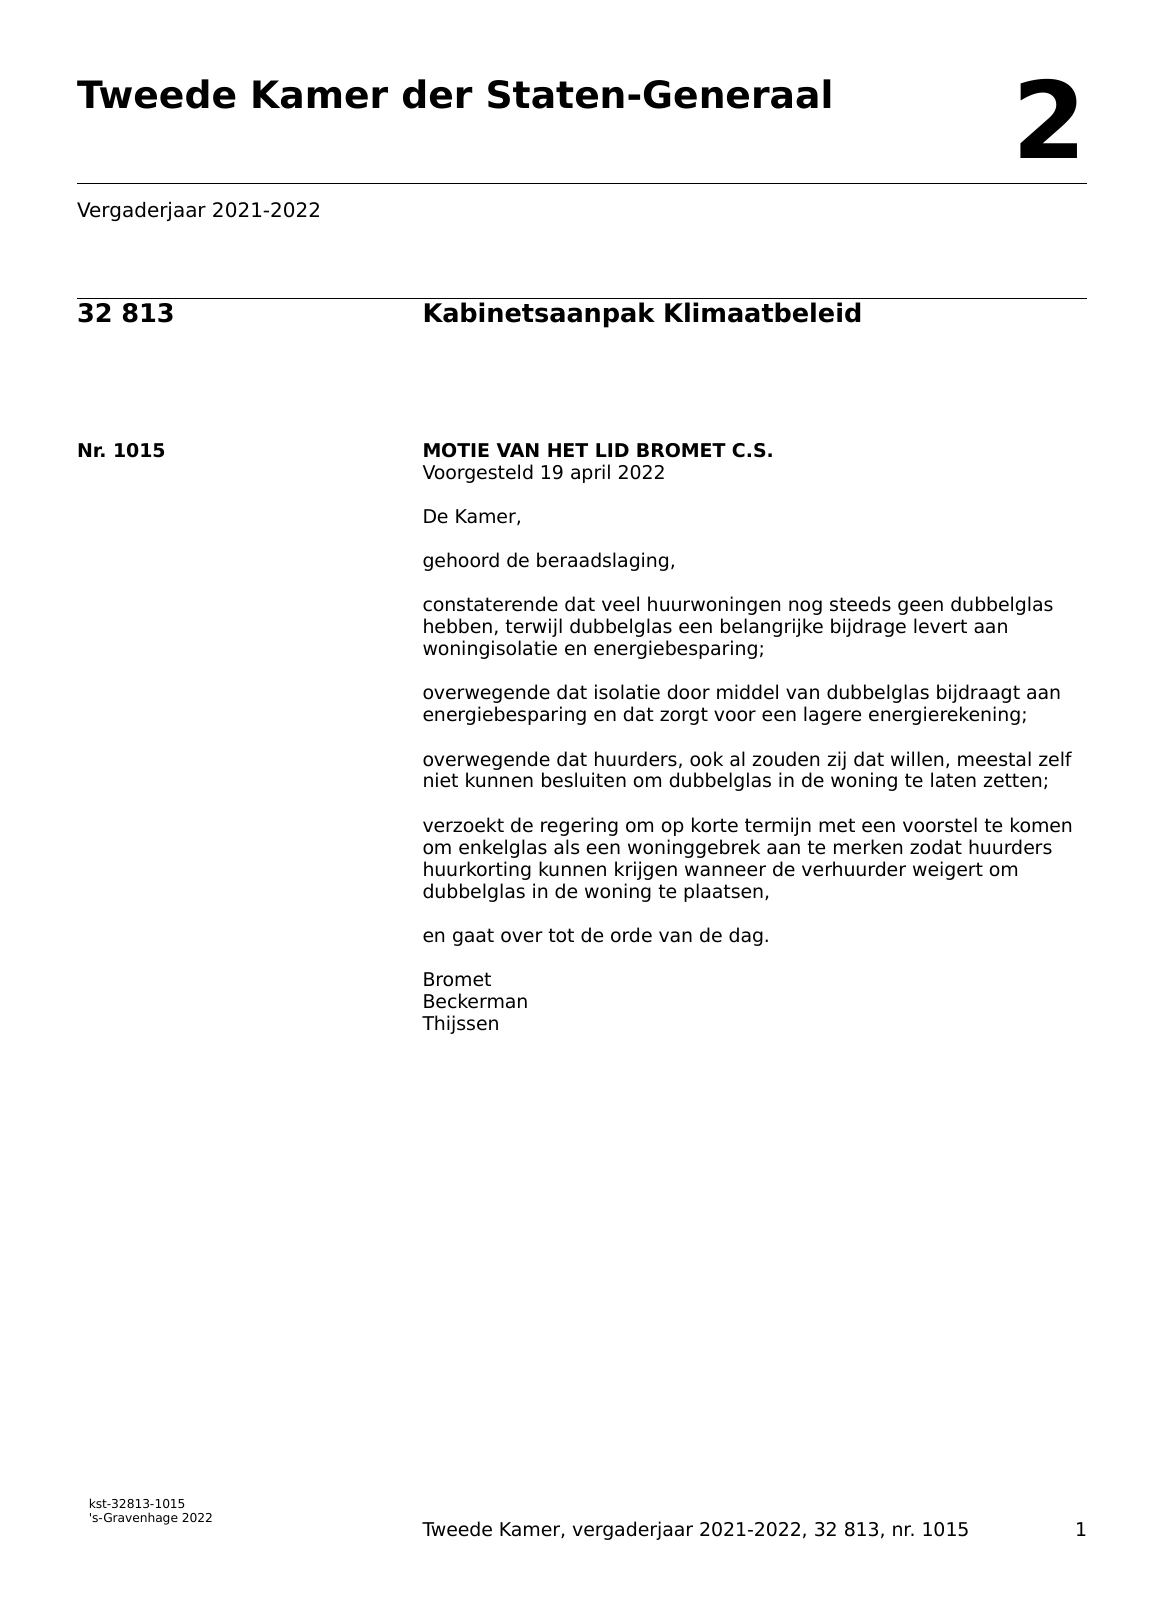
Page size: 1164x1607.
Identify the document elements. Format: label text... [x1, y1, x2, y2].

text Voorgesteld 19 april 2022 [422, 462, 1087, 484]
table_header 2 [886, 59, 1087, 183]
text Bromet [422, 969, 1087, 991]
text en gaat over tot de orde van de dag. [422, 925, 1087, 947]
text kst-32813-1015 [88, 1497, 323, 1511]
text Thijssen [422, 1013, 1087, 1035]
table_cell Vergaderjaar 2021-2022 [77, 184, 1087, 298]
text constaterende dat veel huurwoningen nog steeds geen dubbelglas hebben, terwijl dubbelglas een belangrijke bijdrage levert aan woningisolatie en energiebesparing; [422, 594, 1087, 660]
subtitle 32 813 Kabinetsaanpak Klimaatbeleid [77, 299, 1087, 329]
table_header Tweede Kamer der Staten-Generaal [77, 59, 886, 183]
text Beckerman [422, 991, 1087, 1013]
text 's-Gravenhage 2022 [88, 1511, 323, 1525]
text gehoord de beraadslaging, [422, 550, 1087, 572]
text overwegende dat isolatie door middel van dubbelglas bijdraagt aan energiebesparing en dat zorgt voor een lagere energierekening; [422, 682, 1087, 726]
text overwegende dat huurders, ook al zouden zij dat willen, meestal zelf niet kunnen besluiten om dubbelglas in de woning te laten zetten; [422, 748, 1087, 792]
subtitle Nr. 1015 MOTIE VAN HET LID BROMET C.S. [77, 440, 1087, 462]
text verzoekt de regering om op korte termijn met een voorstel te komen om enkelglas als een woninggebrek aan te merken zodat huurders huurkorting kunnen krijgen wanneer de verhuurder weigert om dubbelglas in de woning te plaatsen, [422, 814, 1087, 902]
text De Kamer, [422, 506, 1087, 528]
